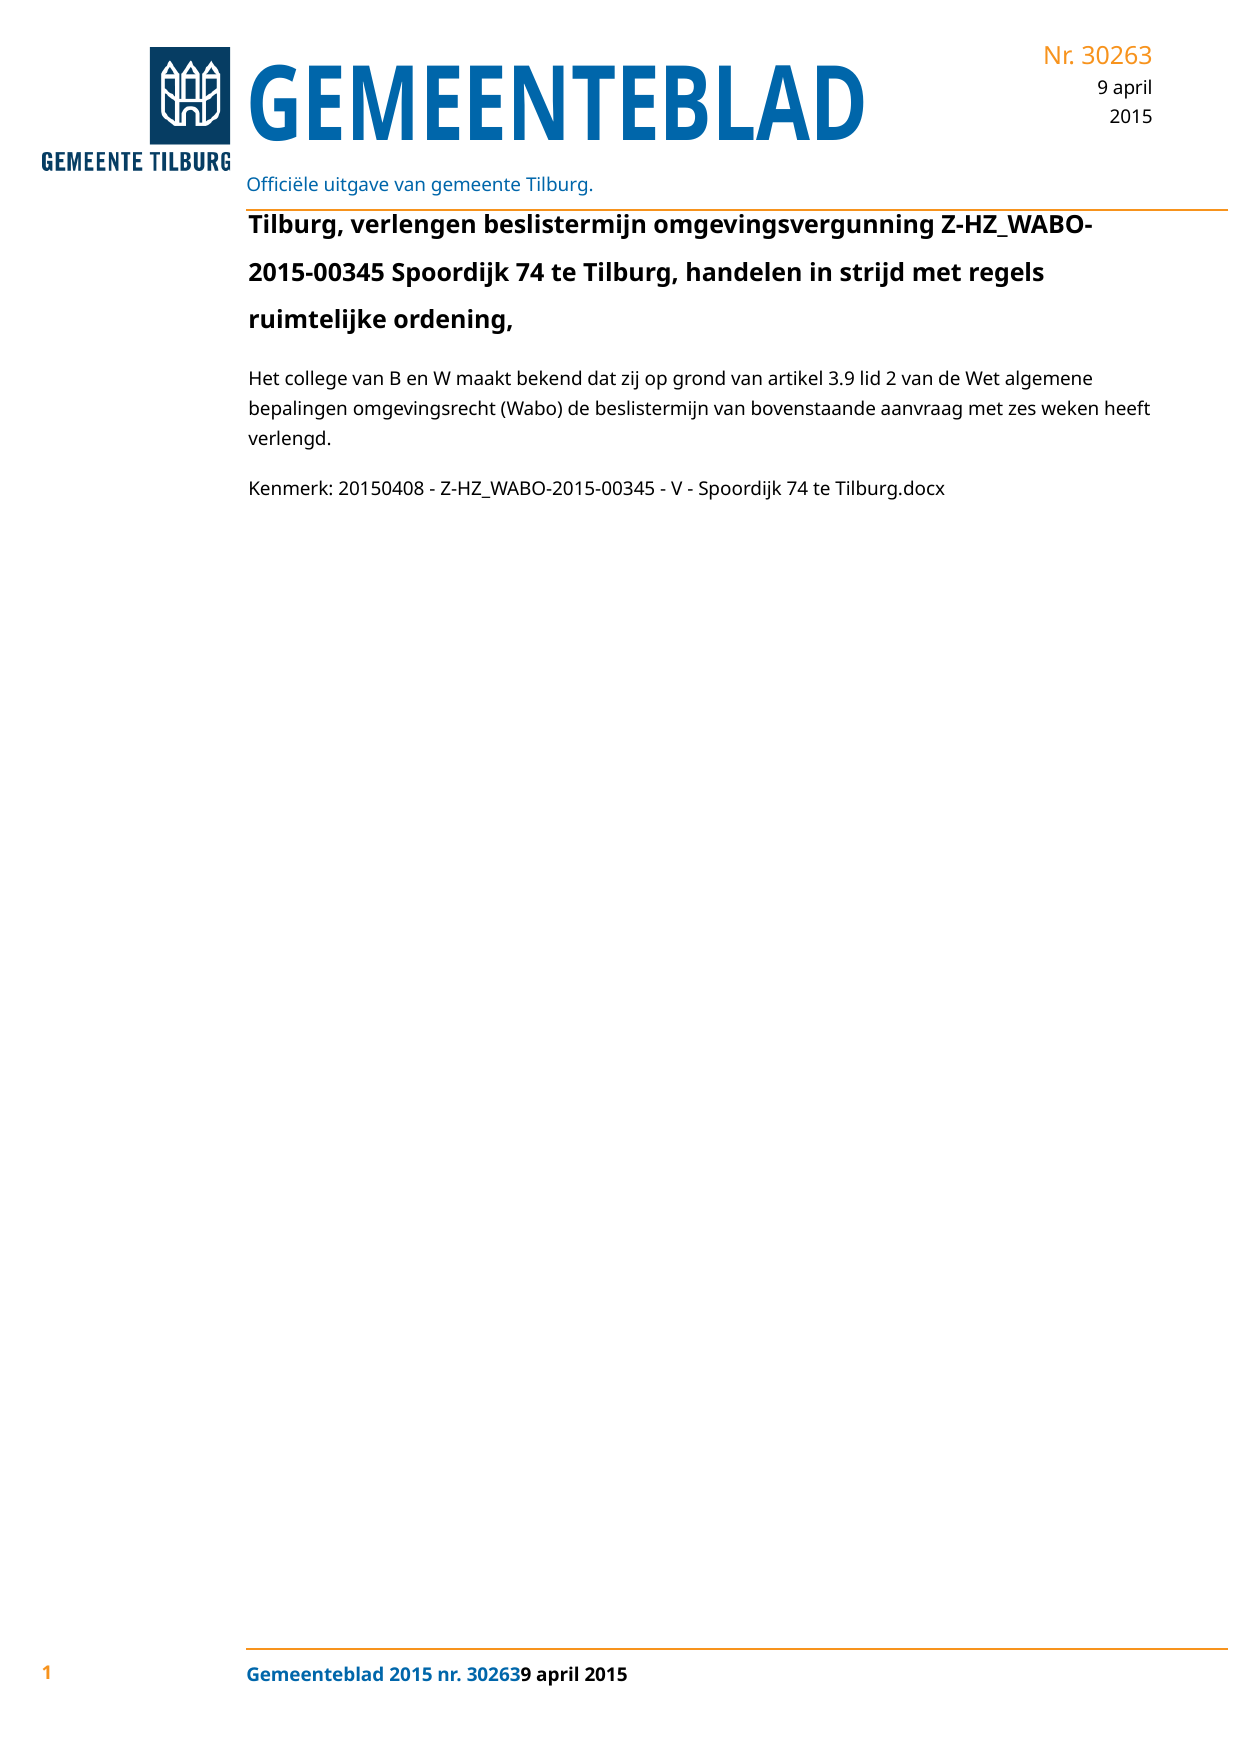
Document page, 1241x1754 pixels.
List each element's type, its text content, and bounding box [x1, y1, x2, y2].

text Tilburg, verlengen beslistermijn omgevingsvergunning Z-HZ_WABO-2015-00345 Spoordijk 74 te Tilburg, handelen in strijd met regels ruimtelijke ordening, [248, 211, 1152, 336]
text Kenmerk: 20150408 - Z-HZ_WABO-2015-00345 - V - Spoordijk 74 te Tilburg.docx [248, 475, 1152, 501]
picture [41, 47, 231, 172]
text Het college van B en W maakt bekend dat zij op grond van artikel 3.9 lid 2 van de Wet algemene bepalingen omgevingsrecht (Wabo) de beslistermijn van bovenstaande aanvraag met zes weken heeft verlengd. [248, 366, 1152, 450]
